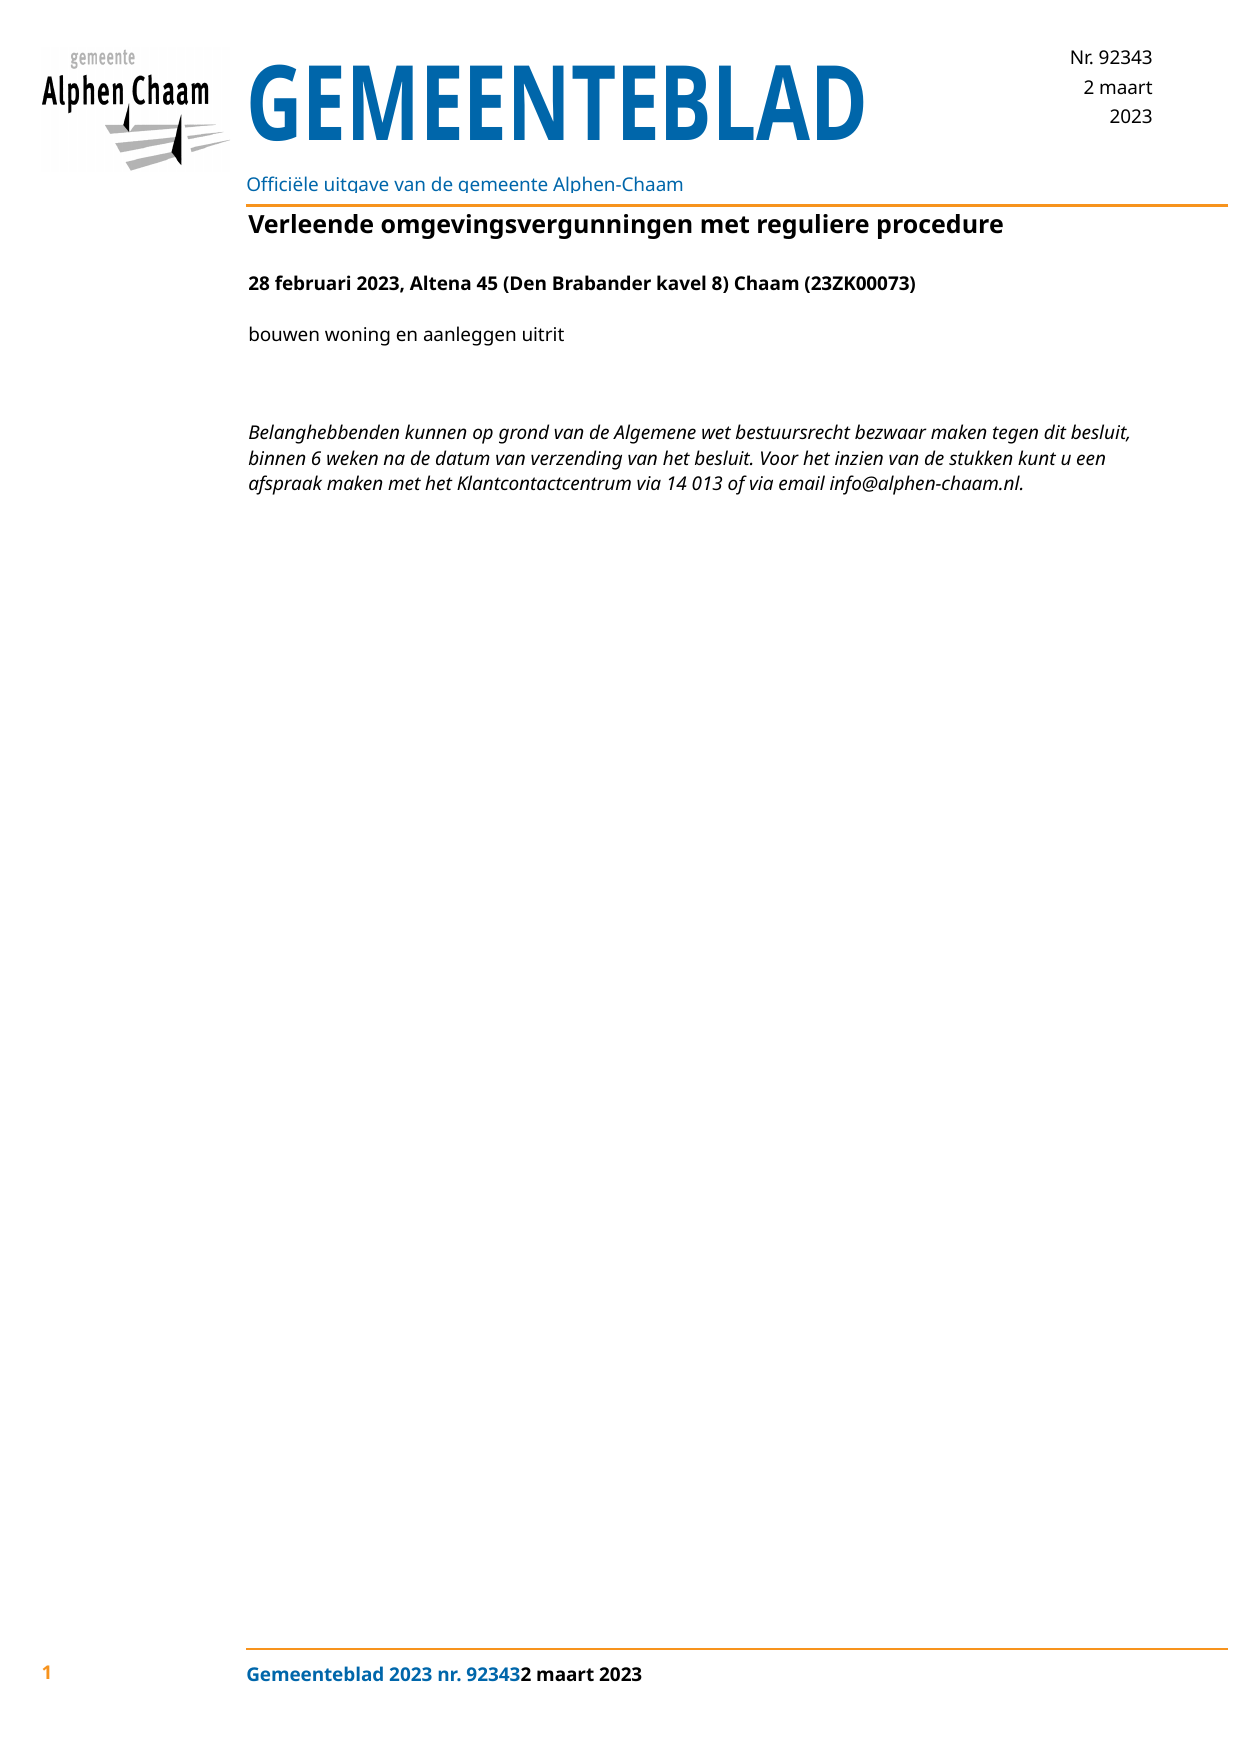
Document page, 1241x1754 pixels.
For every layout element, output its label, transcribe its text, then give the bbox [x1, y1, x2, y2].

text 28 februari 2023, Altena 45 (Den Brabander kavel 8) Chaam (23ZK00073) [248, 270, 1152, 296]
text bouwen woning en aanleggen uitrit [248, 321, 1152, 346]
text Belanghebbenden kunnen op grond van de Algemene wet bestuursrecht bezwaar maken tegen dit besluit, binnen 6 weken na de datum van verzending van het besluit. Voor het inzien van de stukken kunt u een afspraak maken met het Klantcontactcentrum via 14 013 of via email info@alphen-chaam.nl. [248, 419, 1152, 496]
picture [41, 47, 231, 172]
text Verleende omgevingsvergunningen met reguliere procedure [248, 207, 1152, 241]
